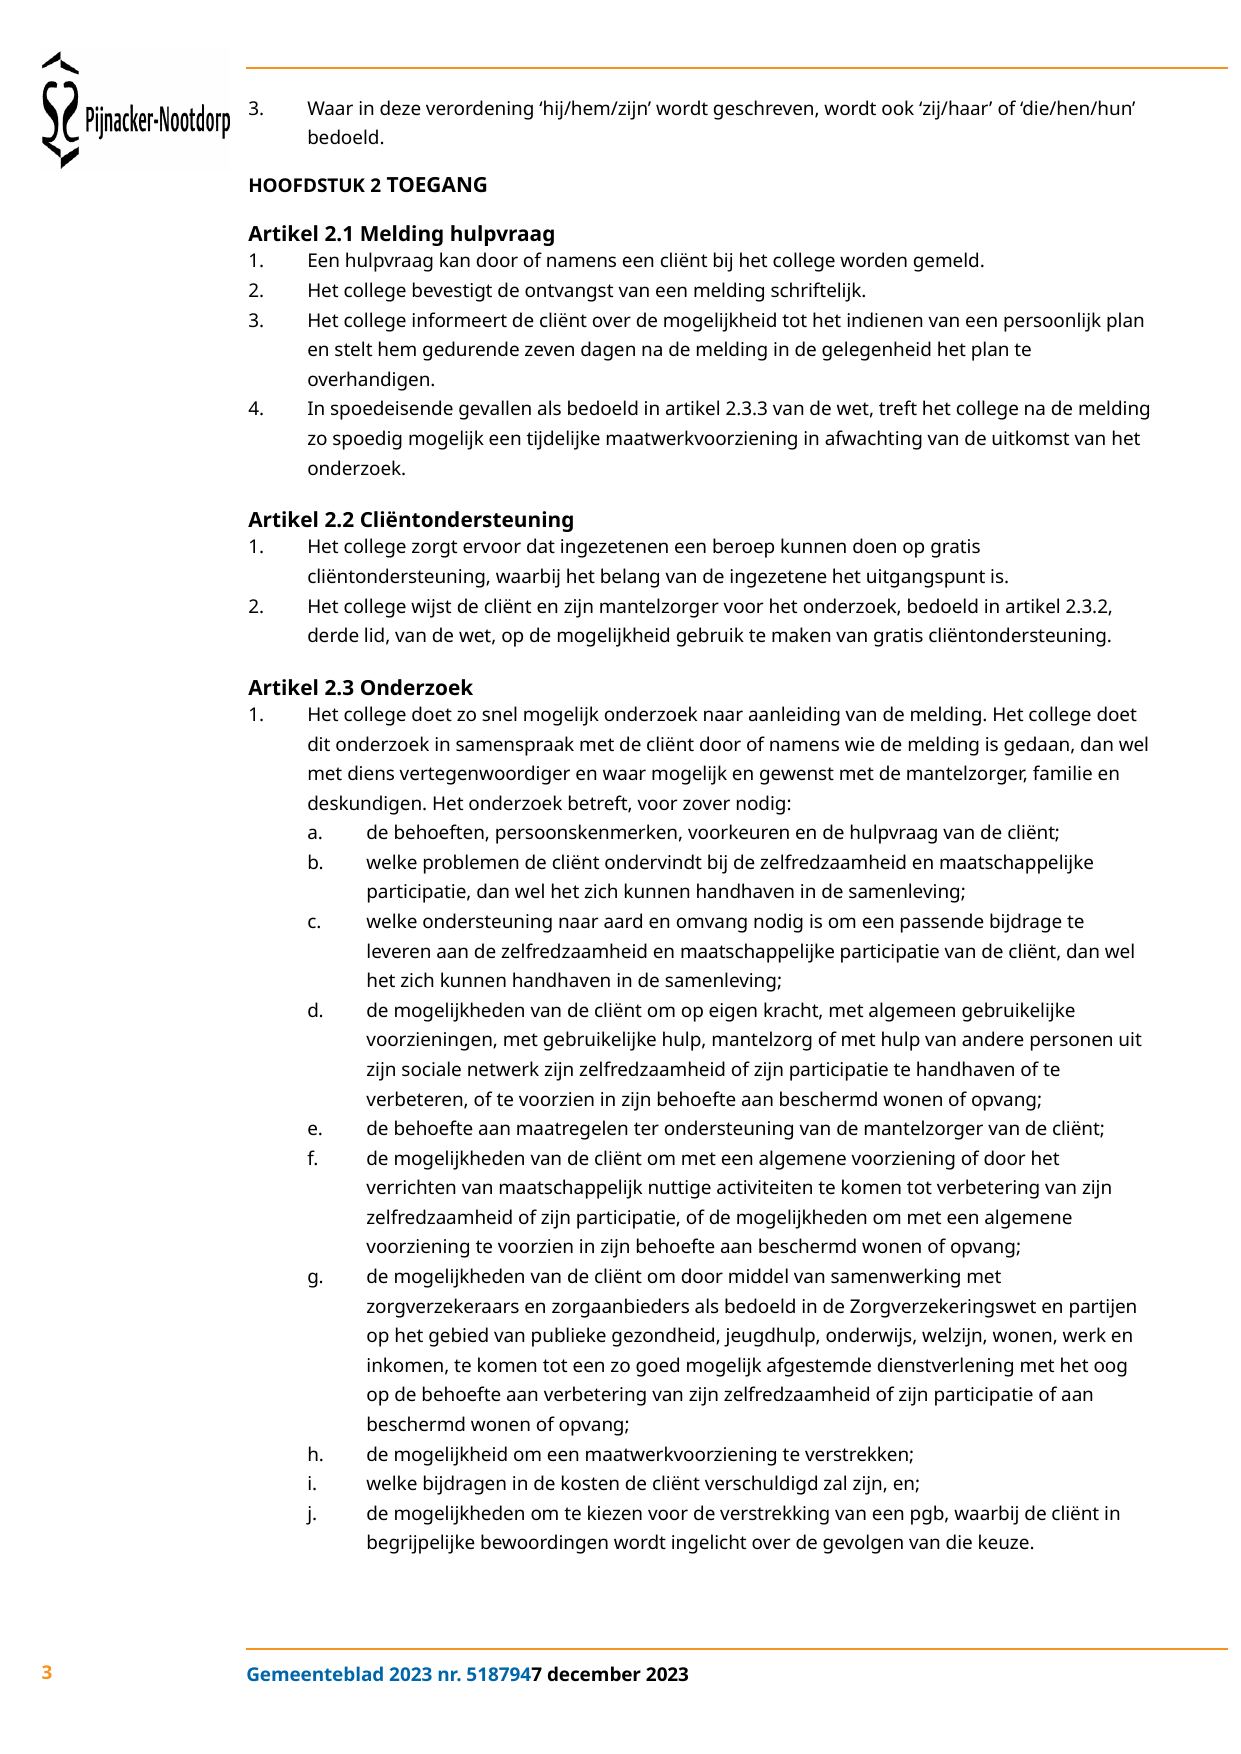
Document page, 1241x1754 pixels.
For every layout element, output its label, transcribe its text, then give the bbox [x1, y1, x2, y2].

list de mogelijkheden om te kiezen voor de verstrekking van een pgb, waarbij de cliënt in begrijpelijke bewoordingen wordt ingelicht over de gevolgen van die keuze. [307, 1500, 1152, 1555]
list de mogelijkheden van de cliënt om met een algemene voorziening of door het verrichten van maatschappelijk nuttige activiteiten te komen tot verbetering van zijn zelfredzaamheid of zijn participatie, of de mogelijkheden om met een algemene voorziening te voorzien in zijn behoefte aan beschermd wonen of opvang; [307, 1145, 1152, 1259]
list Het college informeert de cliënt over de mogelijkheid tot het indienen van een persoonlijk plan en stelt hem gedurende zeven dagen na de melding in de gelegenheid het plan te overhandigen. [248, 307, 1152, 392]
list welke problemen de cliënt ondervindt bij de zelfredzaamheid en maatschappelijke participatie, dan wel het zich kunnen handhaven in de samenleving; [307, 849, 1152, 904]
list Het college zorgt ervoor dat ingezetenen een beroep kunnen doen op gratis cliëntondersteuning, waarbij het belang van de ingezetene het uitgangspunt is. [248, 534, 1152, 589]
list Het college doet zo snel mogelijk onderzoek naar aanleiding van de melding. Het college doet dit onderzoek in samenspraak met de cliënt door of namens wie de melding is gedaan, dan wel met diens vertegenwoordiger en waar mogelijk en gewenst met de mantelzorger, familie en deskundigen. Het onderzoek betreft, voor zover nodig: [248, 701, 1152, 816]
list welke ondersteuning naar aard en omvang nodig is om een passende bijdrage te leveren aan de zelfredzaamheid en maatschappelijke participatie van de cliënt, dan wel het zich kunnen handhaven in de samenleving; [307, 908, 1152, 993]
list In spoedeisende gevallen als bedoeld in artikel 2.3.3 van de wet, treft het college na de melding zo spoedig mogelijk een tijdelijke maatwerkvoorziening in afwachting van de uitkomst van het onderzoek. [248, 396, 1152, 481]
list de mogelijkheden van de cliënt om op eigen kracht, met algemeen gebruikelijke voorzieningen, met gebruikelijke hulp, mantelzorg of met hulp van andere personen uit zijn sociale netwerk zijn zelfredzaamheid of zijn participatie te handhaven of te verbeteren, of te voorzien in zijn behoefte aan beschermd wonen of opvang; [307, 997, 1152, 1112]
list welke bijdragen in de kosten de cliënt verschuldigd zal zijn, en; [307, 1470, 1152, 1496]
list Het college bevestigt de ontvangst van een melding schriftelijk. [248, 277, 1152, 303]
list de mogelijkheden van de cliënt om door middel van samenwerking met zorgverzekeraars en zorgaanbieders als bedoeld in de Zorgverzekeringswet en partijen op het gebied van publieke gezondheid, jeugdhulp, onderwijs, welzijn, wonen, werk en inkomen, te komen tot een zo goed mogelijk afgestemde dienstverlening met het oog op de behoefte aan verbetering van zijn zelfredzaamheid of zijn participatie of aan beschermd wonen of opvang; [307, 1263, 1152, 1437]
list Een hulpvraag kan door of namens een cliënt bij het college worden gemeld. [248, 248, 1152, 273]
text Artikel 2.3 Onderzoek [248, 673, 1152, 701]
list de behoeften, persoonskenmerken, voorkeuren en de hulpvraag van de cliënt; [307, 819, 1152, 845]
list de mogelijkheid om een maatwerkvoorziening te verstrekken; [307, 1441, 1152, 1467]
text Artikel 2.1 Melding hulpvraag [248, 219, 1152, 248]
list Waar in deze verordening ‘hij/hem/zijn’ wordt geschreven, wordt ook ‘zij/haar’ of ‘die/hen/hun’ bedoeld. [248, 95, 1152, 150]
list de behoefte aan maatregelen ter ondersteuning van de mantelzorger van de cliënt; [307, 1115, 1152, 1141]
text Artikel 2.2 Cliëntondersteuning [248, 505, 1152, 534]
picture [41, 47, 231, 172]
list Het college wijst de cliënt en zijn mantelzorger voor het onderzoek, bedoeld in artikel 2.3.2, derde lid, van de wet, op de mogelijkheid gebruik te maken van gratis cliëntondersteuning. [248, 593, 1152, 648]
text HOOFDSTUK 2 TOEGANG [248, 170, 1152, 198]
